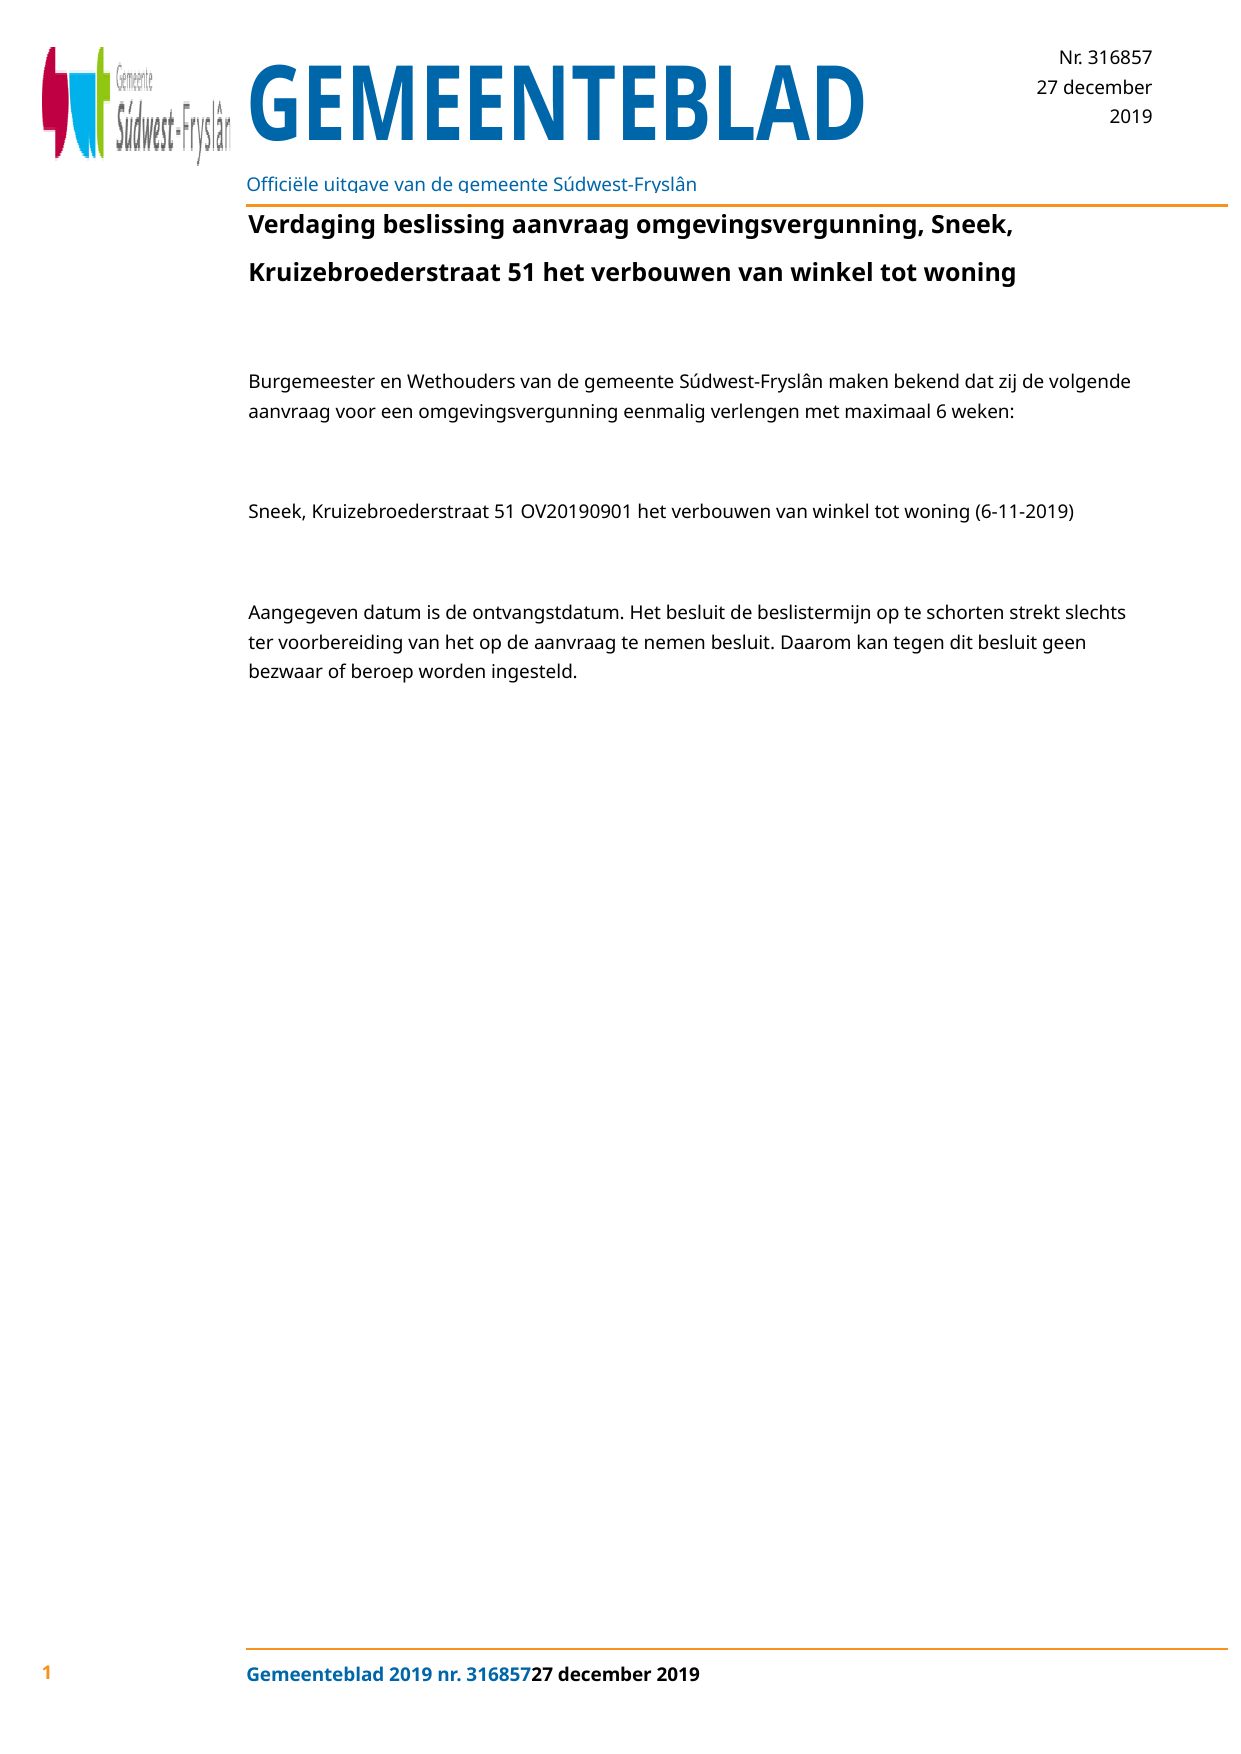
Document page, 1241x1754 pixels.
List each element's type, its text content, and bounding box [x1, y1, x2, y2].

picture [41, 47, 231, 172]
text Verdaging beslissing aanvraag omgevingsvergunning, Sneek, Kruizebroederstraat 51 het verbouwen van winkel tot woning [248, 207, 1152, 288]
text Burgemeester en Wethouders van de gemeente Súdwest-Fryslân maken bekend dat zij de volgende aanvraag voor een omgevingsvergunning eenmalig verlengen met maximaal 6 weken: [248, 368, 1152, 424]
text Aangegeven datum is de ontvangstdatum. Het besluit de beslistermijn op te schorten strekt slechts ter voorbereiding van het op de aanvraag te nemen besluit. Daarom kan tegen dit besluit geen bezwaar of beroep worden ingesteld. [248, 599, 1152, 684]
text Sneek, Kruizebroederstraat 51 OV20190901 het verbouwen van winkel tot woning (6-11-2019) [248, 499, 1152, 524]
